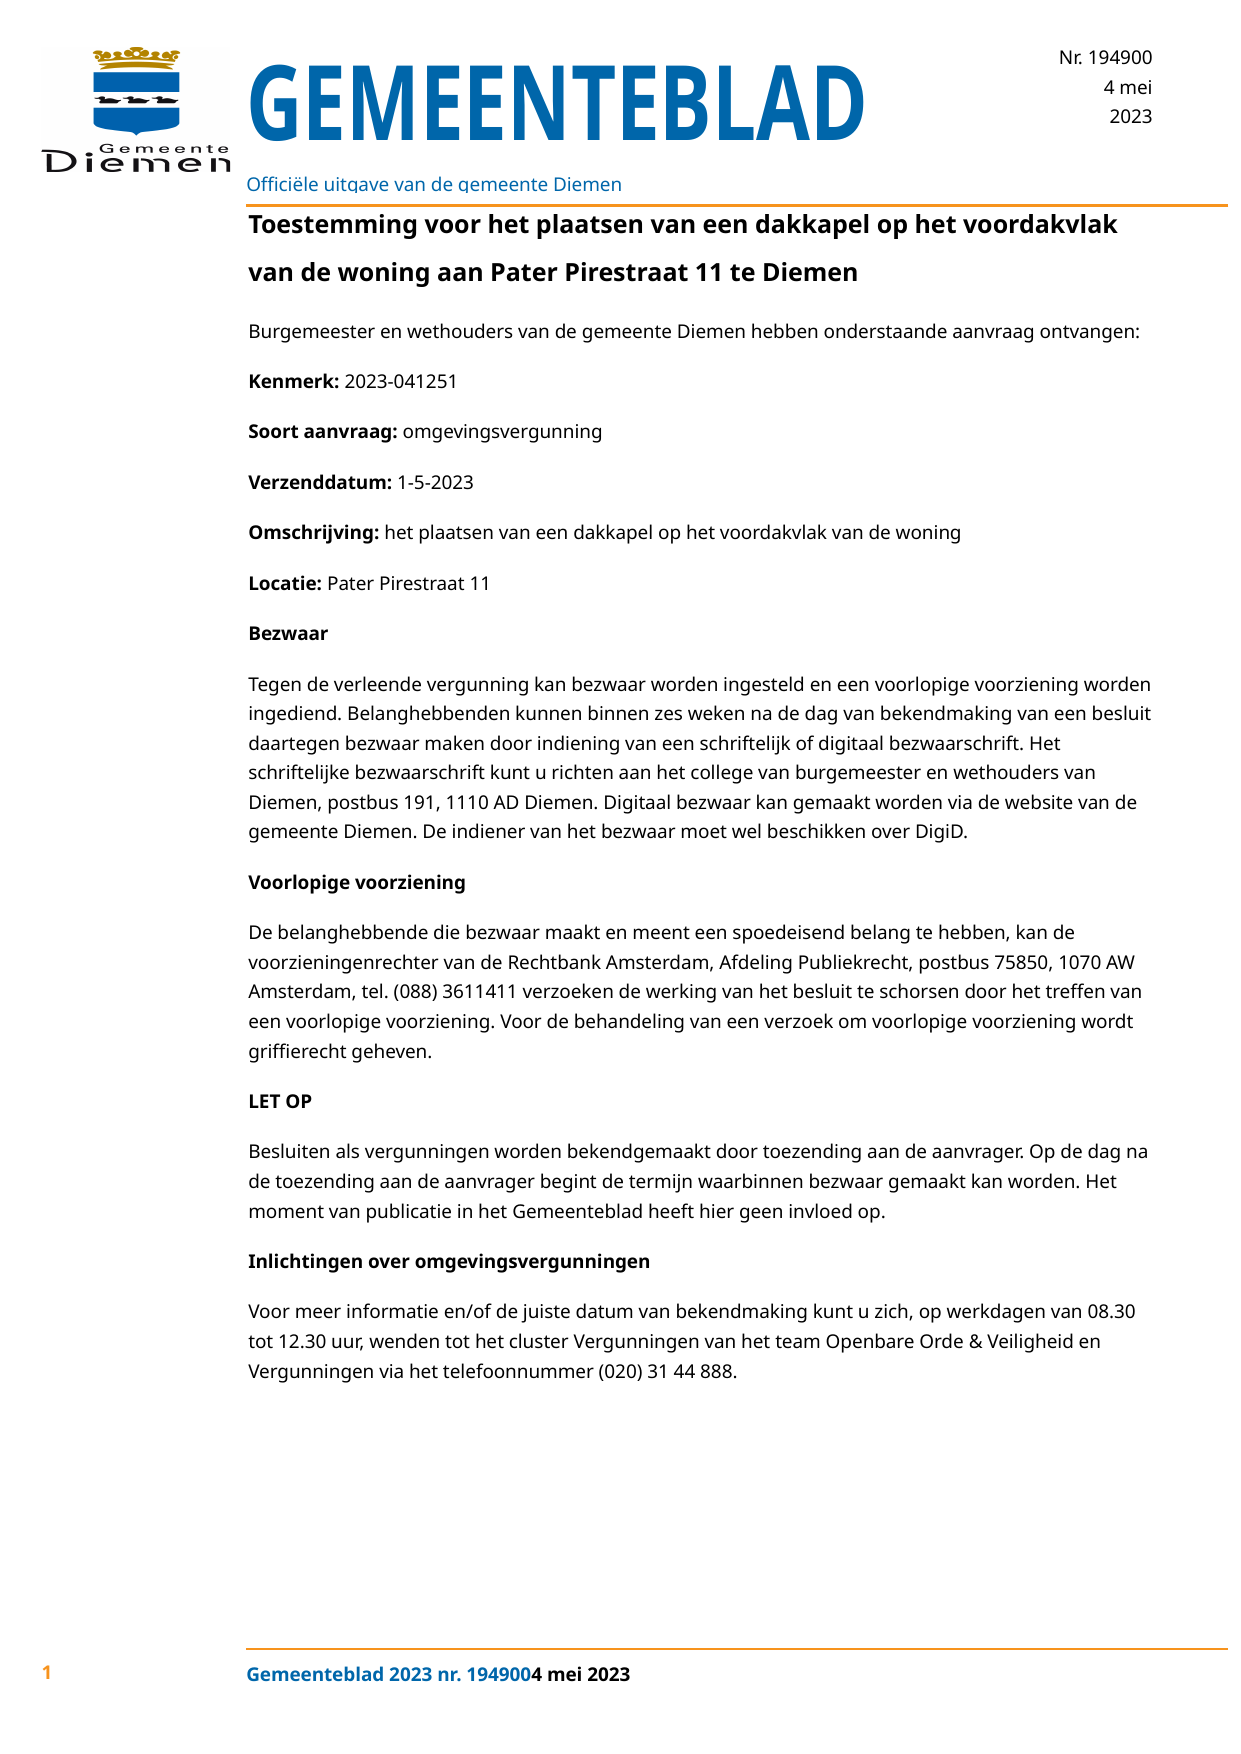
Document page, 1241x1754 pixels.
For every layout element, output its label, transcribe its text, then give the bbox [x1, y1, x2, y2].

text Voorlopige voorziening [248, 869, 1152, 895]
text Omschrijving: het plaatsen van een dakkapel op het voordakvlak van de woning [248, 519, 1152, 545]
text Bezwaar [248, 620, 1152, 646]
text Burgemeester en wethouders van de gemeente Diemen hebben onderstaande aanvraag ontvangen: [248, 318, 1152, 344]
text Kenmerk: 2023-041251 [248, 368, 1152, 394]
text Besluiten als vergunningen worden bekendgemaakt door toezending aan de aanvrager. Op de dag na de toezending aan de aanvrager begint de termijn waarbinnen bezwaar gemaakt kan worden. Het moment van publicatie in het Gemeenteblad heeft hier geen invloed op. [248, 1139, 1152, 1224]
text Inlichtingen over omgevingsvergunningen [248, 1248, 1152, 1274]
text Toestemming voor het plaatsen van een dakkapel op het voordakvlak van de woning aan Pater Pirestraat 11 te Diemen [248, 207, 1152, 288]
text Locatie: Pater Pirestraat 11 [248, 570, 1152, 596]
text Verzenddatum: 1-5-2023 [248, 469, 1152, 495]
text Tegen de verleende vergunning kan bezwaar worden ingesteld en een voorlopige voorziening worden ingediend. Belanghebbenden kunnen binnen zes weken na de dag van bekendmaking van een besluit daartegen bezwaar maken door indiening van een schriftelijk of digitaal bezwaarschrift. Het schriftelijke bezwaarschrift kunt u richten aan het college van burgemeester en wethouders van Diemen, postbus 191, 1110 AD Diemen. Digitaal bezwaar kan gemaakt worden via de website van de gemeente Diemen. De indiener van het bezwaar moet wel beschikken over DigiD. [248, 671, 1152, 844]
text LET OP [248, 1088, 1152, 1114]
text De belanghebbende die bezwaar maakt en meent een spoedeisend belang te hebben, kan de voorzieningenrechter van de Rechtbank Amsterdam, Afdeling Publiekrecht, postbus 75850, 1070 AW Amsterdam, tel. (088) 3611411 verzoeken de werking van het besluit te schorsen door het treffen van een voorlopige voorziening. Voor de behandeling van een verzoek om voorlopige voorziening wordt griffierecht geheven. [248, 919, 1152, 1064]
picture [41, 47, 231, 172]
text Voor meer informatie en/of de juiste datum van bekendmaking kunt u zich, op werkdagen van 08.30 tot 12.30 uur, wenden tot het cluster Vergunningen van het team Openbare Orde & Veiligheid en Vergunningen via het telefoonnummer (020) 31 44 888. [248, 1299, 1152, 1384]
text Soort aanvraag: omgevingsvergunning [248, 419, 1152, 444]
